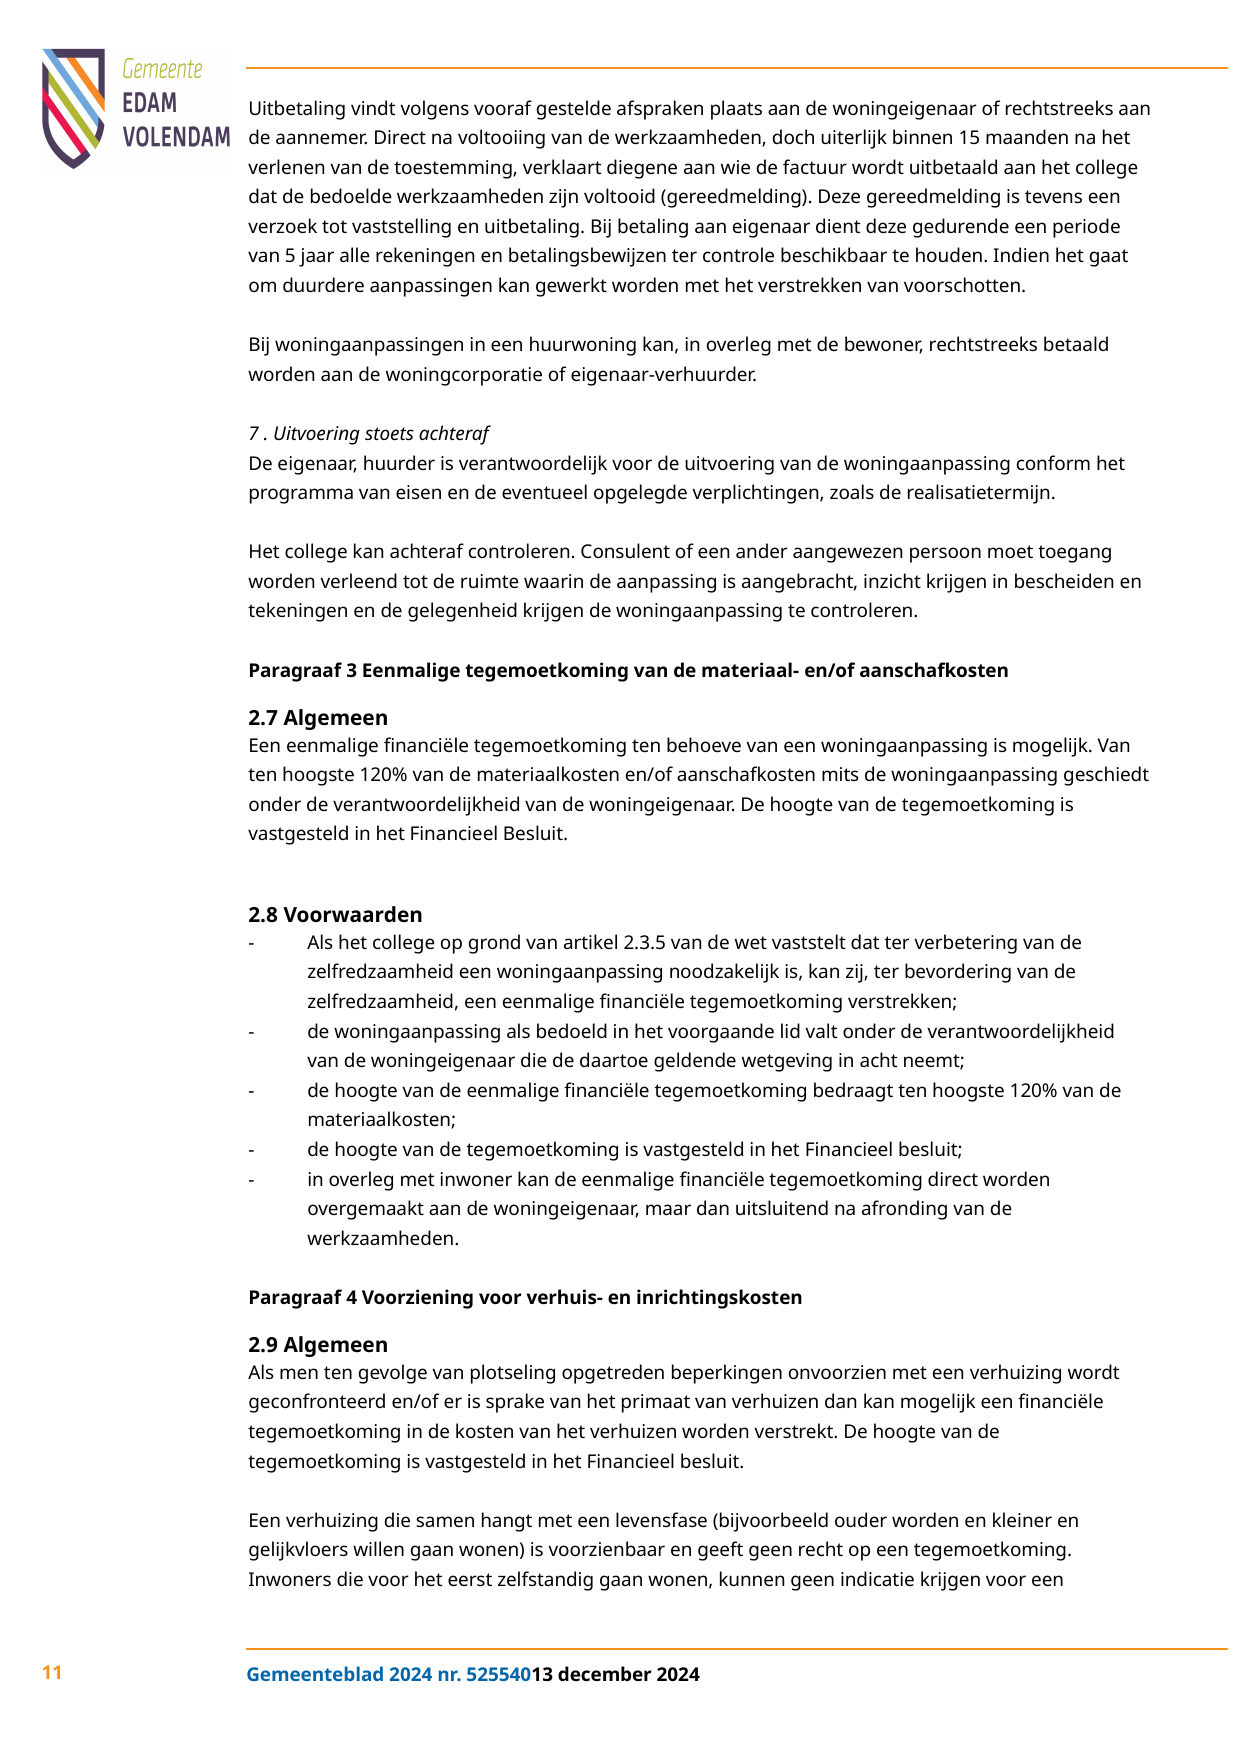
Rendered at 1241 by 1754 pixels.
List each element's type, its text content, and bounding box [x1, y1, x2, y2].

text Een verhuizing die samen hangt met een levensfase (bijvoorbeeld ouder worden en kleiner en gelijkvloers willen gaan wonen) is voorzienbaar en geeft geen recht op een tegemoetkoming. [248, 1507, 1152, 1562]
picture [41, 47, 231, 172]
text Paragraaf 4 Voorziening voor verhuis- en inrichtingskosten [248, 1284, 1152, 1310]
text Uitbetaling vindt volgens vooraf gestelde afspraken plaats aan de woningeigenaar of rechtstreeks aan de aannemer. Direct na voltooiing van de werkzaamheden, doch uiterlijk binnen 15 maanden na het verlenen van de toestemming, verklaart diegene aan wie de factuur wordt uitbetaald aan het college dat de bedoelde werkzaamheden zijn voltooid (gereedmelding). Deze gereedmelding is tevens een verzoek tot vaststelling en uitbetaling. Bij betaling aan eigenaar dient deze gedurende een periode van 5 jaar alle rekeningen en betalingsbewijzen ter controle beschikbaar te houden. Indien het gaat om duurdere aanpassingen kan gewerkt worden met het verstrekken van voorschotten. [248, 95, 1152, 298]
text Als men ten gevolge van plotseling opgetreden beperkingen onvoorzien met een verhuizing wordt geconfronteerd en/of er is sprake van het primaat van verhuizen dan kan mogelijk een financiële tegemoetkoming in de kosten van het verhuizen worden verstrekt. De hoogte van de tegemoetkoming is vastgesteld in het Financieel besluit. [248, 1359, 1152, 1473]
text 2.7 Algemeen [248, 703, 1152, 732]
text Het college kan achteraf controleren. Consulent of een ander aangewezen persoon moet toegang worden verleend tot de ruimte waarin de aanpassing is aangebracht, inzicht krijgen in bescheiden en tekeningen en de gelegenheid krijgen de woningaanpassing te controleren. [248, 538, 1152, 623]
list Als het college op grond van artikel 2.3.5 van de wet vaststelt dat ter verbetering van de zelfredzaamheid een woningaanpassing noodzakelijk is, kan zij, ter bevordering van de zelfredzaamheid, een eenmalige financiële tegemoetkoming verstrekken; [248, 929, 1152, 1014]
text Een eenmalige financiële tegemoetkoming ten behoeve van een woningaanpassing is mogelijk. Van ten hoogste 120% van de materiaalkosten en/of aanschafkosten mits de woningaanpassing geschiedt onder de verantwoordelijkheid van de woningeigenaar. De hoogte van de tegemoetkoming is vastgesteld in het Financieel Besluit. [248, 732, 1152, 846]
text 2.8 Voorwaarden [248, 901, 1152, 929]
text 7 . Uitvoering stoets achteraf [248, 420, 1152, 446]
list de hoogte van de tegemoetkoming is vastgesteld in het Financieel besluit; [248, 1136, 1152, 1162]
list in overleg met inwoner kan de eenmalige financiële tegemoetkoming direct worden overgemaakt aan de woningeigenaar, maar dan uitsluitend na afronding van de werkzaamheden. [248, 1166, 1152, 1251]
text Inwoners die voor het eerst zelfstandig gaan wonen, kunnen geen indicatie krijgen voor een [248, 1566, 1152, 1592]
text 2.9 Algemeen [248, 1331, 1152, 1359]
list de woningaanpassing als bedoeld in het voorgaande lid valt onder de verantwoordelijkheid van de woningeigenaar die de daartoe geldende wetgeving in acht neemt; [248, 1018, 1152, 1073]
text De eigenaar, huurder is verantwoordelijk voor de uitvoering van de woningaanpassing conform het programma van eisen en de eventueel opgelegde verplichtingen, zoals de realisatietermijn. [248, 450, 1152, 505]
text Paragraaf 3 Eenmalige tegemoetkoming van de materiaal- en/of aanschafkosten [248, 657, 1152, 683]
text Bij woningaanpassingen in een huurwoning kan, in overleg met de bewoner, rechtstreeks betaald worden aan de woningcorporatie of eigenaar-verhuurder. [248, 331, 1152, 387]
list de hoogte van de eenmalige financiële tegemoetkoming bedraagt ten hoogste 120% van de materiaalkosten; [248, 1077, 1152, 1132]
